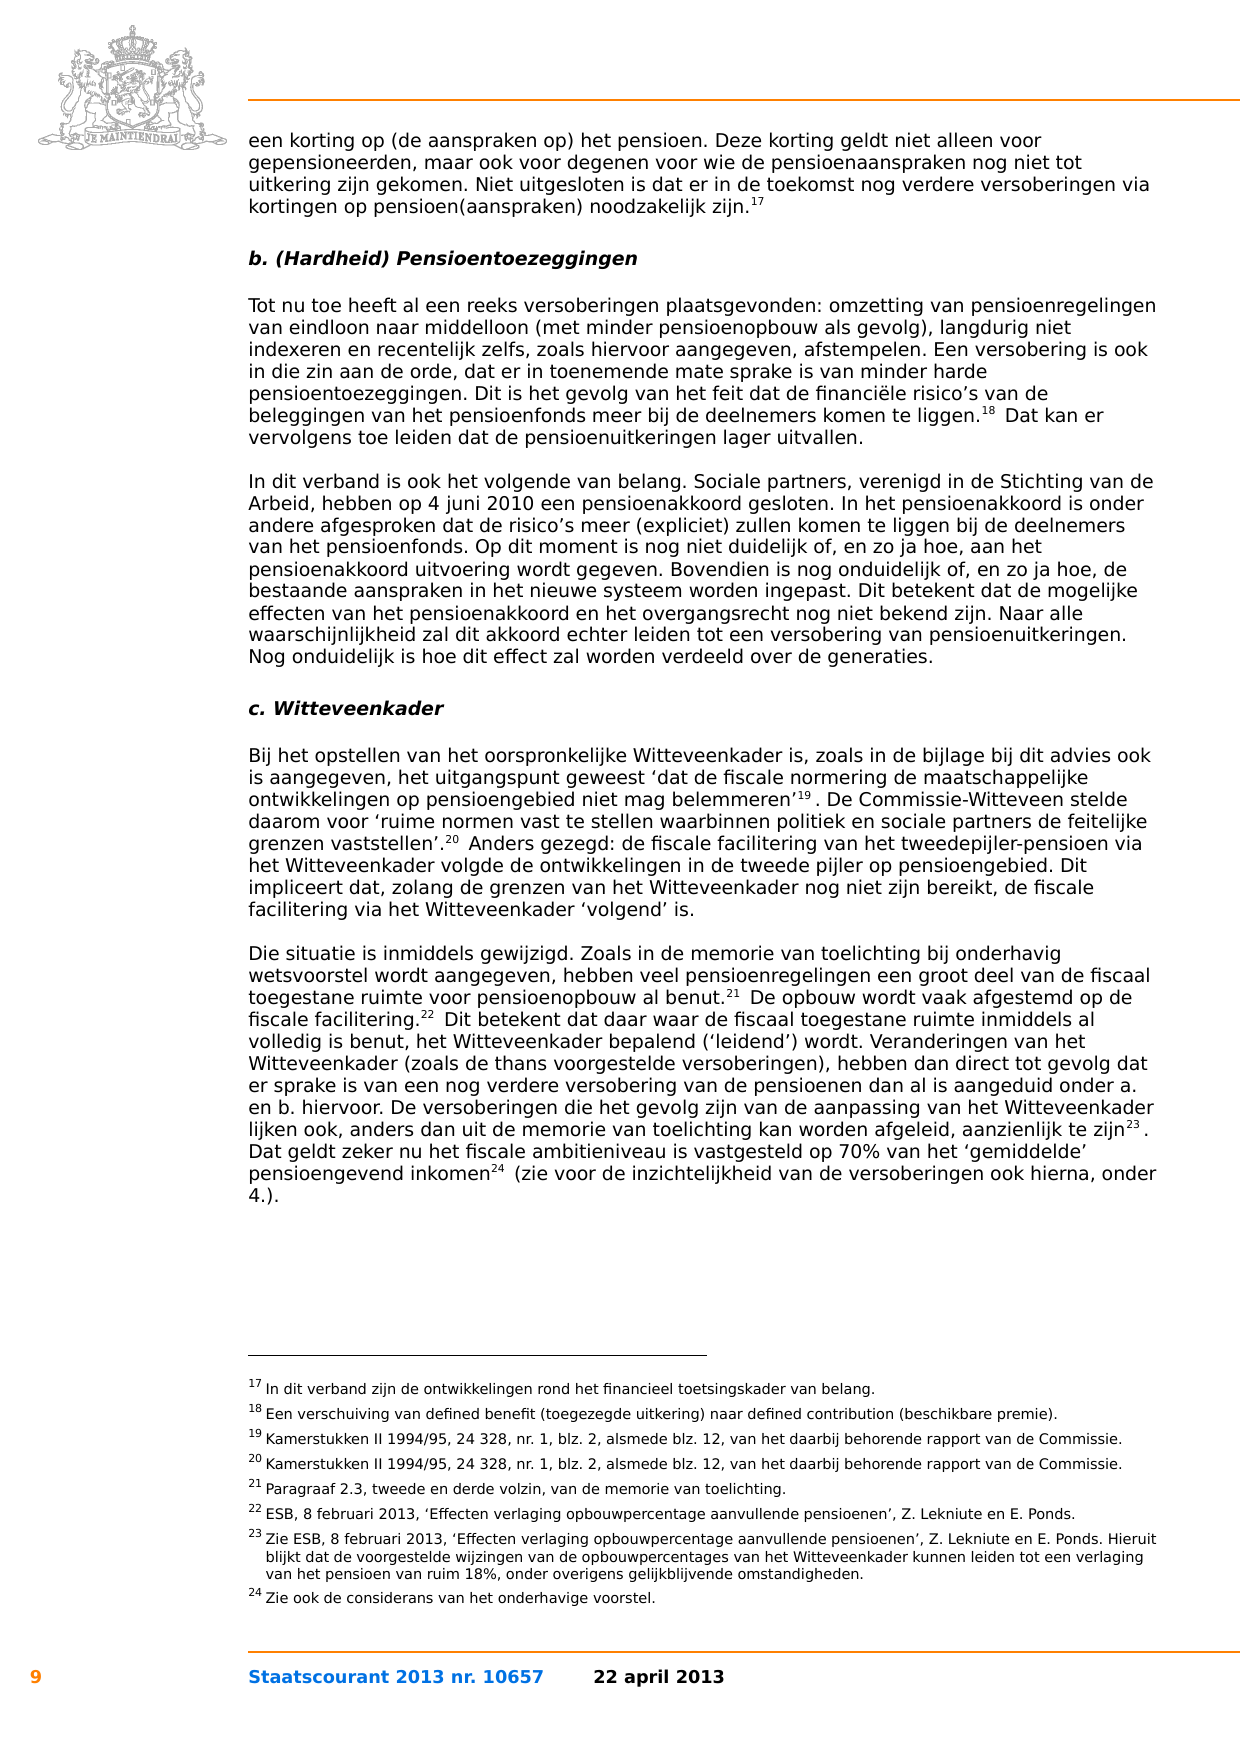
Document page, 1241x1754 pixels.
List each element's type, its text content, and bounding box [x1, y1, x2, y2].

text Zie ook de considerans van het onderhavige voorstel. [248, 1586, 1163, 1608]
picture [38, 25, 227, 150]
text Bij het opstellen van het oorspronkelijke Witteveenkader is, zoals in de bijlage bij dit advies ook is aangegeven, het uitgangspunt geweest ‘dat de fiscale normering de maatschappelijke ontwikkelingen op pensioengebied niet mag belemmeren’. De Commissie-Witteveen stelde daarom voor ‘ruime normen vast te stellen waarbinnen politiek en sociale partners de feitelijke grenzen vaststellen’. Anders gezegd: de fiscale facilitering van het tweedepijler-pensioen via het Witteveenkader volgde de ontwikkelingen in de tweede pijler op pensioengebied. Dit impliceert dat, zolang de grenzen van het Witteveenkader nog niet zijn bereikt, de fiscale facilitering via het Witteveenkader ‘volgend’ is. [248, 745, 1163, 921]
text een korting op (de aanspraken op) het pensioen. Deze korting geldt niet alleen voor gepensioneerden, maar ook voor degenen voor wie de pensioenaanspraken nog niet tot uitkering zijn gekomen. Niet uitgesloten is dat er in de toekomst nog verdere versoberingen via kortingen op pensioen(aanspraken) noodzakelijk zijn. [248, 130, 1163, 218]
text Kamerstukken II 1994/95, 24 328, nr. 1, blz. 2, alsmede blz. 12, van het daarbij behorende rapport van de Commissie. [248, 1427, 1163, 1449]
subtitle c. Witteveenkader [248, 698, 1163, 720]
text Zie ESB, 8 februari 2013, ‘Effecten verlaging opbouwpercentage aanvullende pensioenen’, Z. Lekniute en E. Ponds. Hieruit blijkt dat de voorgestelde wijzingen van de opbouwpercentages van het Witteveenkader kunnen leiden tot een verlaging van het pensioen van ruim 18%, onder overigens gelijkblijvende omstandigheden. [248, 1527, 1163, 1583]
text ESB, 8 februari 2013, ‘Effecten verlaging opbouwpercentage aanvullende pensioenen’, Z. Lekniute en E. Ponds. [248, 1502, 1163, 1524]
text Paragraaf 2.3, tweede en derde volzin, van de memorie van toelichting. [248, 1477, 1163, 1499]
text Kamerstukken II 1994/95, 24 328, nr. 1, blz. 2, alsmede blz. 12, van het daarbij behorende rapport van de Commissie. [248, 1452, 1163, 1474]
text In dit verband zijn de ontwikkelingen rond het financieel toetsingskader van belang. [248, 1377, 1163, 1399]
text Die situatie is inmiddels gewijzigd. Zoals in de memorie van toelichting bij onderhavig wetsvoorstel wordt aangegeven, hebben veel pensioenregelingen een groot deel van de fiscaal toegestane ruimte voor pensioenopbouw al benut. De opbouw wordt vaak afgestemd op de fiscale facilitering. Dit betekent dat daar waar de fiscaal toegestane ruimte inmiddels al volledig is benut, het Witteveenkader bepalend (‘leidend’) wordt. Veranderingen van het Witteveenkader (zoals de thans voorgestelde versoberingen), hebben dan direct tot gevolg dat er sprake is van een nog verdere versobering van de pensioenen dan al is aangeduid onder a. en b. hiervoor. De versoberingen die het gevolg zijn van de aanpassing van het Witteveenkader lijken ook, anders dan uit de memorie van toelichting kan worden afgeleid, aanzienlijk te zijn. Dat geldt zeker nu het fiscale ambitieniveau is vastgesteld op 70% van het ‘gemiddelde’ pensioengevend inkomen (zie voor de inzichtelijkheid van de versoberingen ook hierna, onder 4.). [248, 943, 1163, 1207]
text In dit verband is ook het volgende van belang. Sociale partners, verenigd in de Stichting van de Arbeid, hebben op 4 juni 2010 een pensioenakkoord gesloten. In het pensioenakkoord is onder andere afgesproken dat de risico’s meer (expliciet) zullen komen te liggen bij de deelnemers van het pensioenfonds. Op dit moment is nog niet duidelijk of, en zo ja hoe, aan het pensioenakkoord uitvoering wordt gegeven. Bovendien is nog onduidelijk of, en zo ja hoe, de bestaande aanspraken in het nieuwe systeem worden ingepast. Dit betekent dat de mogelijke effecten van het pensioenakkoord en het overgangsrecht nog niet bekend zijn. Naar alle waarschijnlijkheid zal dit akkoord echter leiden tot een versobering van pensioenuitkeringen. Nog onduidelijk is hoe dit effect zal worden verdeeld over de generaties. [248, 471, 1163, 668]
subtitle b. (Hardheid) Pensioentoezeggingen [248, 248, 1163, 270]
text Tot nu toe heeft al een reeks versoberingen plaatsgevonden: omzetting van pensioenregelingen van eindloon naar middelloon (met minder pensioenopbouw als gevolg), langdurig niet indexeren en recentelijk zelfs, zoals hiervoor aangegeven, afstempelen. Een versobering is ook in die zin aan de orde, dat er in toenemende mate sprake is van minder harde pensioentoezeggingen. Dit is het gevolg van het feit dat de financiële risico’s van de beleggingen van het pensioenfonds meer bij de deelnemers komen te liggen. Dat kan er vervolgens toe leiden dat de pensioenuitkeringen lager uitvallen. [248, 295, 1163, 449]
text Een verschuiving van defined benefit (toegezegde uitkering) naar defined contribution (beschikbare premie). [248, 1402, 1163, 1424]
